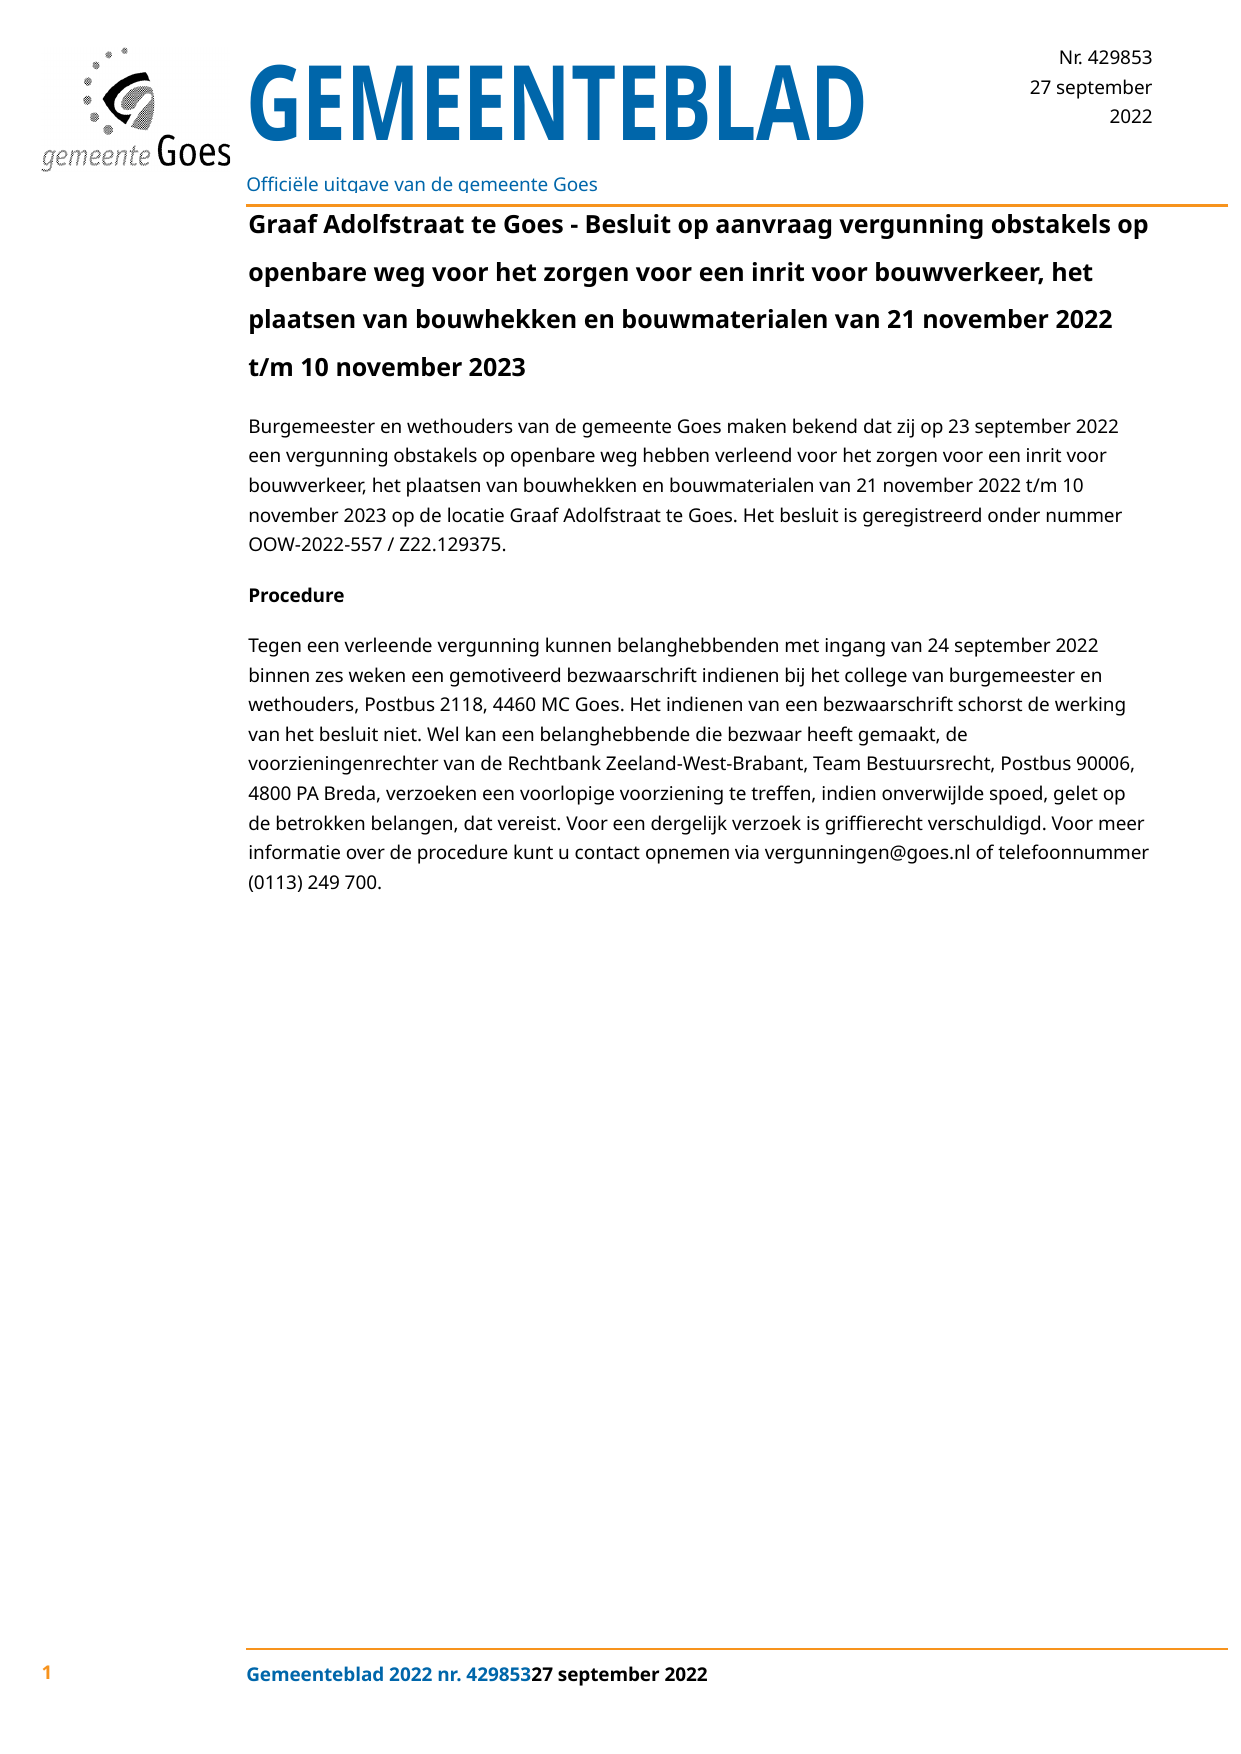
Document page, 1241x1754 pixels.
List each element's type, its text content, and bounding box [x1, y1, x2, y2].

text Graaf Adolfstraat te Goes - Besluit op aanvraag vergunning obstakels op openbare weg voor het zorgen voor een inrit voor bouwverkeer, het plaatsen van bouwhekken en bouwmaterialen van 21 november 2022 t/m 10 november 2023 [248, 207, 1152, 384]
text Tegen een verleende vergunning kunnen belanghebbenden met ingang van 24 september 2022 binnen zes weken een gemotiveerd bezwaarschrift indienen bij het college van burgemeester en wethouders, Postbus 2118, 4460 MC Goes. Het indienen van een bezwaarschrift schorst de werking van het besluit niet. Wel kan een belanghebbende die bezwaar heeft gemaakt, de voorzieningenrechter van de Rechtbank Zeeland-West-Brabant, Team Bestuursrecht, Postbus 90006, 4800 PA Breda, verzoeken een voorlopige voorziening te treffen, indien onverwijlde spoed, gelet op de betrokken belangen, dat vereist. Voor een dergelijk verzoek is griffierecht verschuldigd. Voor meer informatie over de procedure kunt u contact opnemen via vergunningen@goes.nl of telefoonnummer (0113) 249 700. [248, 632, 1152, 895]
picture [41, 47, 231, 172]
text Procedure [248, 582, 1152, 608]
text Burgemeester en wethouders van de gemeente Goes maken bekend dat zij op 23 september 2022 een vergunning obstakels op openbare weg hebben verleend voor het zorgen voor een inrit voor bouwverkeer, het plaatsen van bouwhekken en bouwmaterialen van 21 november 2022 t/m 10 november 2023 op de locatie Graaf Adolfstraat te Goes. Het besluit is geregistreerd onder nummer OOW-2022-557 / Z22.129375. [248, 413, 1152, 557]
